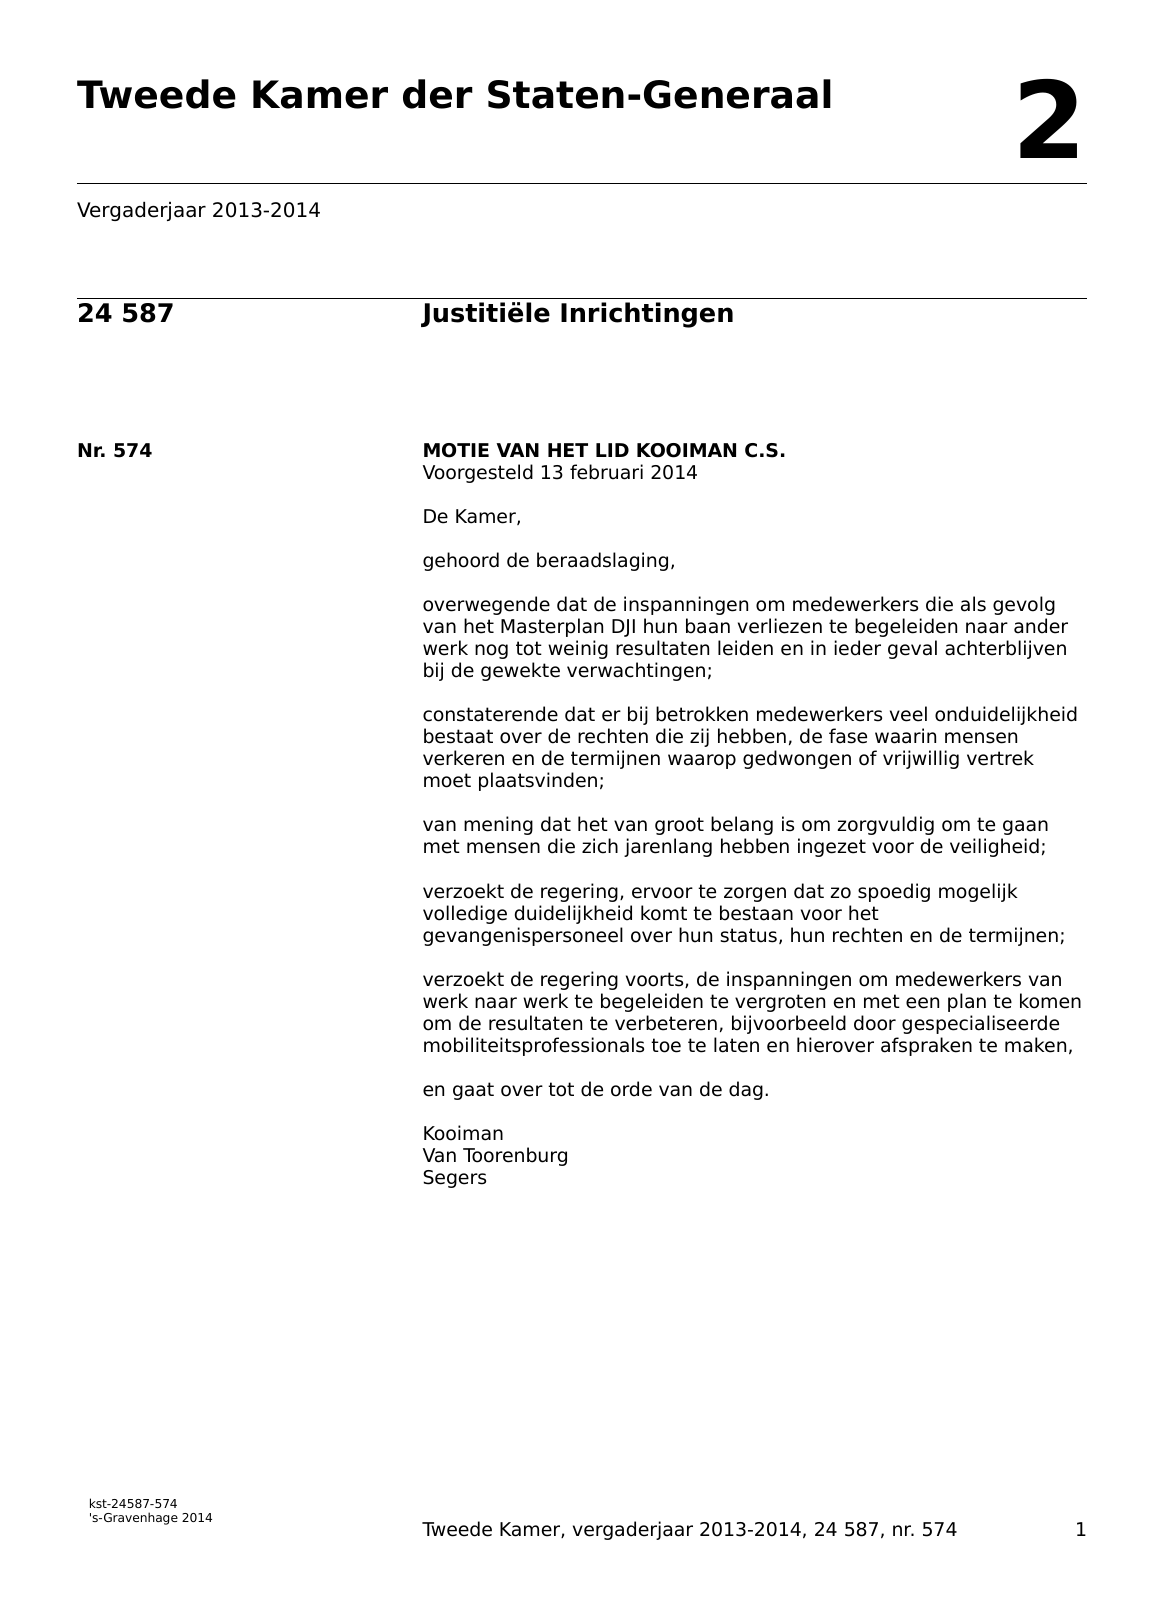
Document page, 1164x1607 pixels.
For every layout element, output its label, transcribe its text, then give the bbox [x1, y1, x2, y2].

text constaterende dat er bij betrokken medewerkers veel onduidelijkheid bestaat over de rechten die zij hebben, de fase waarin mensen verkeren en de termijnen waarop gedwongen of vrijwillig vertrek moet plaatsvinden; [422, 704, 1087, 792]
text van mening dat het van groot belang is om zorgvuldig om te gaan met mensen die zich jarenlang hebben ingezet voor de veiligheid; [422, 814, 1087, 858]
text gehoord de beraadslaging, [422, 550, 1087, 572]
text verzoekt de regering voorts, de inspanningen om medewerkers van werk naar werk te begeleiden te vergroten en met een plan te komen om de resultaten te verbeteren, bijvoorbeeld door gespecialiseerde mobiliteitsprofessionals toe te laten en hierover afspraken te maken, [422, 969, 1087, 1057]
text Van Toorenburg [422, 1145, 1087, 1167]
text De Kamer, [422, 506, 1087, 528]
subtitle Nr. 574 MOTIE VAN HET LID KOOIMAN C.S. [77, 440, 1087, 462]
text verzoekt de regering, ervoor te zorgen dat zo spoedig mogelijk volledige duidelijkheid komt te bestaan voor het gevangenispersoneel over hun status, hun rechten en de termijnen; [422, 881, 1087, 946]
text kst-24587-574 [88, 1497, 323, 1511]
text overwegende dat de inspanningen om medewerkers die als gevolg van het Masterplan DJI hun baan verliezen te begeleiden naar ander werk nog tot weinig resultaten leiden en in ieder geval achterblijven bij de gewekte verwachtingen; [422, 594, 1087, 682]
text en gaat over tot de orde van de dag. [422, 1079, 1087, 1101]
table_header 2 [886, 59, 1087, 183]
text Kooiman [422, 1123, 1087, 1145]
table_cell Vergaderjaar 2013-2014 [77, 184, 1087, 298]
text Voorgesteld 13 februari 2014 [422, 462, 1087, 484]
text 's-Gravenhage 2014 [88, 1511, 323, 1525]
text Segers [422, 1167, 1087, 1189]
subtitle 24 587 Justitiële Inrichtingen [77, 299, 1087, 329]
table_header Tweede Kamer der Staten-Generaal [77, 59, 886, 183]
